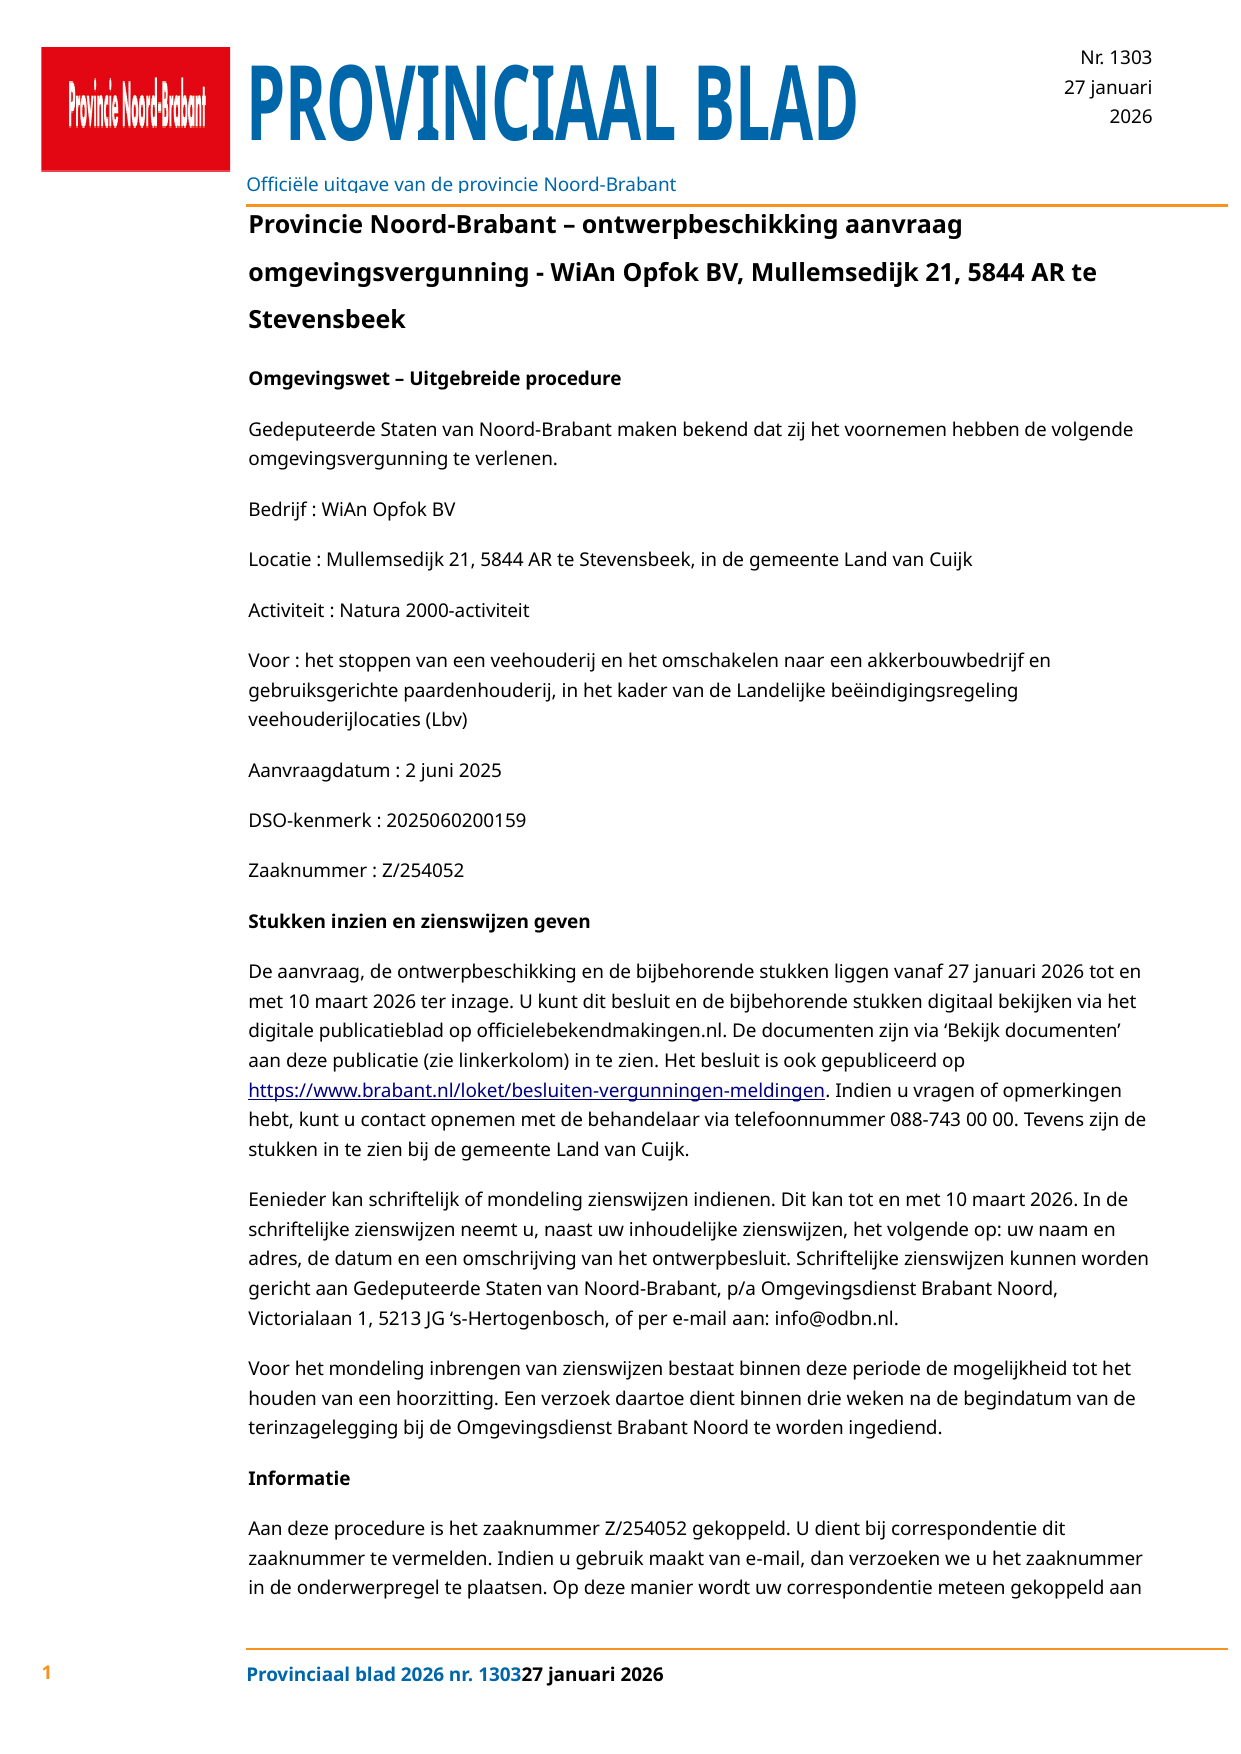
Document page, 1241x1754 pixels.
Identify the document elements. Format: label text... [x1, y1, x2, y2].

text Zaaknummer : Z/254052 [248, 858, 1152, 883]
text Informatie [248, 1465, 1152, 1490]
text Omgevingswet – Uitgebreide procedure [248, 366, 1152, 391]
text Gedeputeerde Staten van Noord-Brabant maken bekend dat zij het voornemen hebben de volgende omgevingsvergunning te verlenen. [248, 416, 1152, 471]
text De aanvraag, de ontwerpbeschikking en de bijbehorende stukken liggen vanaf 27 januari 2026 tot en met 10 maart 2026 ter inzage. U kunt dit besluit en de bijbehorende stukken digitaal bekijken via het digitale publicatieblad op officielebekendmakingen.nl. De documenten zijn via ‘Bekijk documenten’ aan deze publicatie (zie linkerkolom) in te zien. Het besluit is ook gepubliceerd op https://www.brabant.nl/loket/besluiten-vergunningen-meldingen. Indien u vragen of opmerkingen hebt, kunt u contact opnemen met de behandelaar via telefoonnummer 088-743 00 00. Tevens zijn de stukken in te zien bij de gemeente Land van Cuijk. [248, 958, 1152, 1162]
picture [41, 47, 231, 172]
text Bedrijf : WiAn Opfok BV [248, 496, 1152, 522]
text Locatie : Mullemsedijk 21, 5844 AR te Stevensbeek, in de gemeente Land van Cuijk [248, 546, 1152, 572]
text DSO-kenmerk : 2025060200159 [248, 807, 1152, 833]
text Voor : het stoppen van een veehouderij en het omschakelen naar een akkerbouwbedrijf en gebruiksgerichte paardenhouderij, in het kader van de Landelijke beëindigingsregeling veehouderijlocaties (Lbv) [248, 647, 1152, 732]
text Aanvraagdatum : 2 juni 2025 [248, 757, 1152, 782]
text Voor het mondeling inbrengen van zienswijzen bestaat binnen deze periode de mogelijkheid tot het houden van een hoorzitting. Een verzoek daartoe dient binnen drie weken na de begindatum van de terinzagelegging bij de Omgevingsdienst Brabant Noord te worden ingediend. [248, 1355, 1152, 1440]
text Stukken inzien en zienswijzen geven [248, 908, 1152, 934]
text Eenieder kan schriftelijk of mondeling zienswijzen indienen. Dit kan tot en met 10 maart 2026. In de schriftelijke zienswijzen neemt u, naast uw inhoudelijke zienswijzen, het volgende op: uw naam en adres, de datum en een omschrijving van het ontwerpbesluit. Schriftelijke zienswijzen kunnen worden gericht aan Gedeputeerde Staten van Noord-Brabant, p/a Omgevingsdienst Brabant Noord, Victorialaan 1, 5213 JG ‘s-Hertogenbosch, of per e-mail aan: info@odbn.nl. [248, 1186, 1152, 1330]
text Aan deze procedure is het zaaknummer Z/254052 gekoppeld. U dient bij correspondentie dit zaaknummer te vermelden. Indien u gebruik maakt van e-mail, dan verzoeken we u het zaaknummer in de onderwerpregel te plaatsen. Op deze manier wordt uw correspondentie meteen gekoppeld aan [248, 1515, 1152, 1600]
text Activiteit : Natura 2000-activiteit [248, 597, 1152, 622]
text Provincie Noord-Brabant – ontwerpbeschikking aanvraag omgevingsvergunning - WiAn Opfok BV, Mullemsedijk 21, 5844 AR te Stevensbeek [248, 207, 1152, 336]
